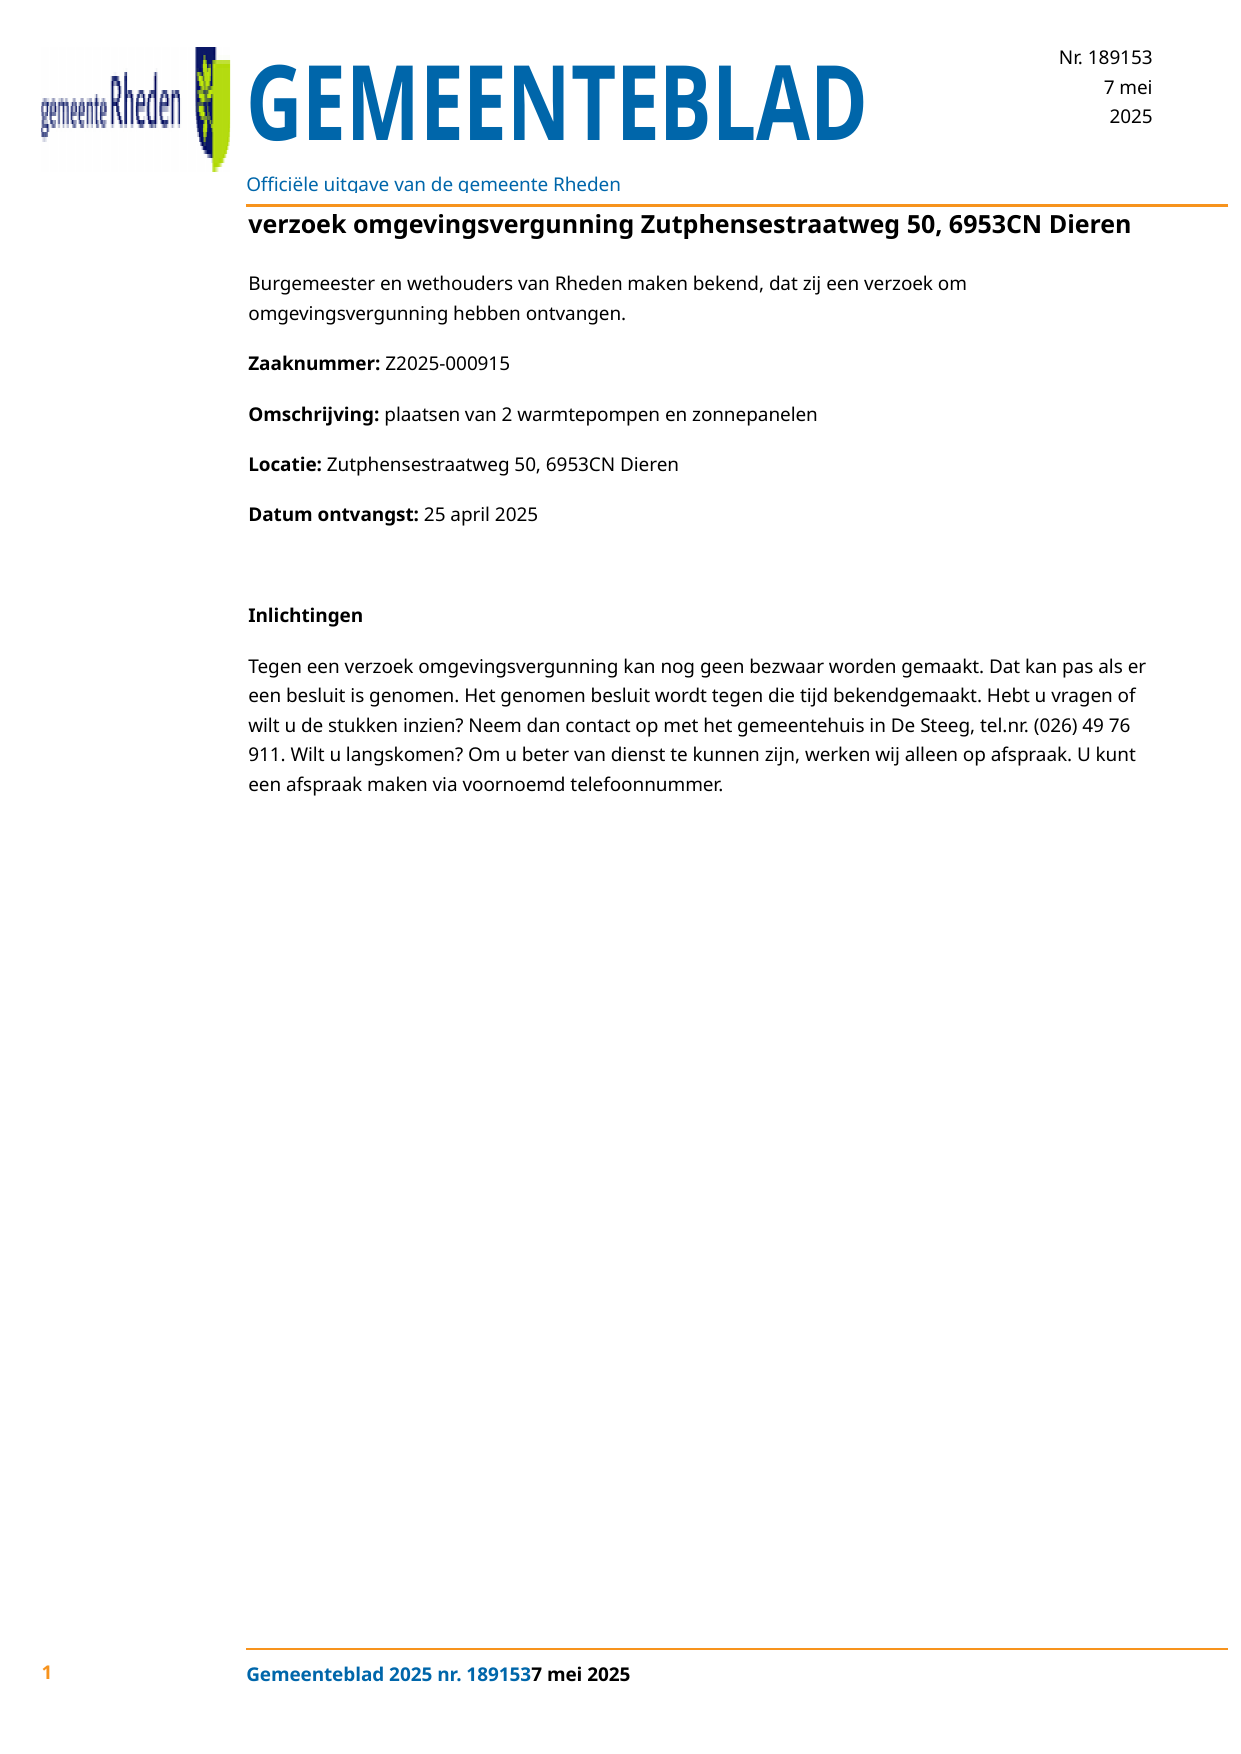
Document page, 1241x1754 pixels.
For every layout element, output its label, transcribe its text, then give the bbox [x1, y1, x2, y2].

picture [41, 47, 231, 172]
text Datum ontvangst: 25 april 2025 [248, 502, 1152, 527]
text Zaaknummer: Z2025-000915 [248, 350, 1152, 376]
text Tegen een verzoek omgevingsvergunning kan nog geen bezwaar worden gemaakt. Dat kan pas als er een besluit is genomen. Het genomen besluit wordt tegen die tijd bekendgemaakt. Hebt u vragen of wilt u de stukken inzien? Neem dan contact op met het gemeentehuis in De Steeg, tel.nr. (026) 49 76 911. Wilt u langskomen? Om u beter van dienst te kunnen zijn, werken wij alleen op afspraak. U kunt een afspraak maken via voornoemd telefoonnummer. [248, 653, 1152, 797]
text verzoek omgevingsvergunning Zutphensestraatweg 50, 6953CN Dieren [248, 207, 1152, 241]
text Omschrijving: plaatsen van 2 warmtepompen en zonnepanelen [248, 401, 1152, 426]
text Inlichtingen [248, 602, 1152, 628]
text Burgemeester en wethouders van Rheden maken bekend, dat zij een verzoek om omgevingsvergunning hebben ontvangen. [248, 270, 1152, 326]
text Locatie: Zutphensestraatweg 50, 6953CN Dieren [248, 451, 1152, 477]
